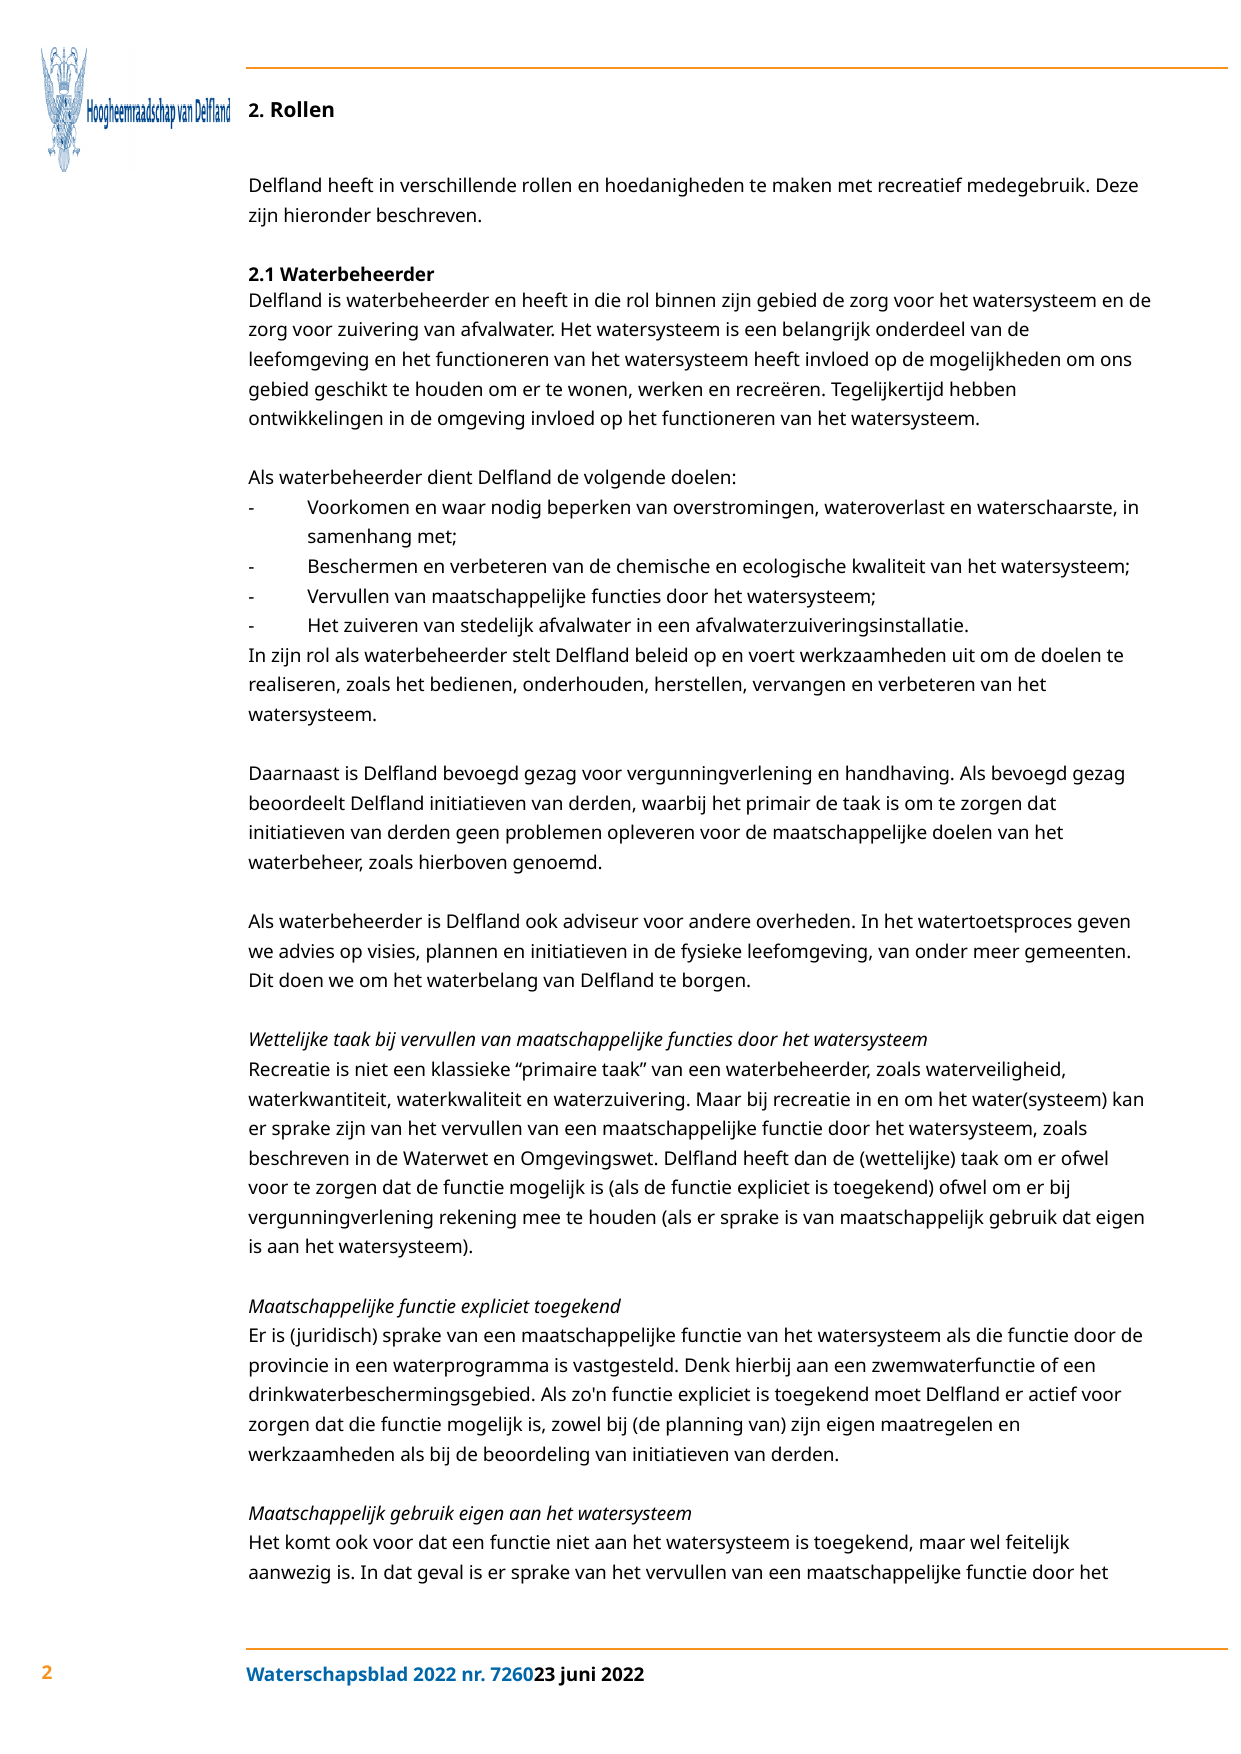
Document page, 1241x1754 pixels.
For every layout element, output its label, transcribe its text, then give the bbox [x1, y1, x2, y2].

text Recreatie is niet een klassieke “primaire taak” van een waterbeheerder, zoals waterveiligheid, waterkwantiteit, waterkwaliteit en waterzuivering. Maar bij recreatie in en om het water(systeem) kan er sprake zijn van het vervullen van een maatschappelijke functie door het watersysteem, zoals beschreven in de Waterwet en Omgevingswet. Delfland heeft dan de (wettelijke) taak om er ofwel voor te zorgen dat de functie mogelijk is (als de functie expliciet is toegekend) ofwel om er bij vergunningverlening rekening mee te houden (als er sprake is van maatschappelijk gebruik dat eigen is aan het watersysteem). [248, 1056, 1152, 1259]
text Als waterbeheerder is Delfland ook adviseur voor andere overheden. In het watertoetsproces geven we advies op visies, plannen en initiatieven in de fysieke leefomgeving, van onder meer gemeenten. Dit doen we om het waterbelang van Delfland te borgen. [248, 908, 1152, 993]
text Als waterbeheerder dient Delfland de volgende doelen: [248, 464, 1152, 490]
text Maatschappelijk gebruik eigen aan het watersysteem [248, 1500, 1152, 1526]
text Het komt ook voor dat een functie niet aan het watersysteem is toegekend, maar wel feitelijk aanwezig is. In dat geval is er sprake van het vervullen van een maatschappelijke functie door het [248, 1529, 1152, 1585]
picture [41, 47, 231, 172]
list Voorkomen en waar nodig beperken van overstromingen, wateroverlast en waterschaarste, in samenhang met; [248, 494, 1152, 549]
text Delfland is waterbeheerder en heeft in die rol binnen zijn gebied de zorg voor het watersysteem en de zorg voor zuivering van afvalwater. Het watersysteem is een belangrijk onderdeel van de leefomgeving en het functioneren van het watersysteem heeft invloed op de mogelijkheden om ons gebied geschikt te houden om er te wonen, werken en recreëren. Tegelijkertijd hebben ontwikkelingen in de omgeving invloed op het functioneren van het watersysteem. [248, 287, 1152, 431]
text 2. Rollen [248, 95, 1152, 123]
text Wettelijke taak bij vervullen van maatschappelijke functies door het watersysteem [248, 1027, 1152, 1052]
list Het zuiveren van stedelijk afvalwater in een afvalwaterzuiveringsinstallatie. [248, 612, 1152, 638]
text 2.1 Waterbeheerder [248, 261, 1152, 287]
text Er is (juridisch) sprake van een maatschappelijke functie van het watersysteem als die functie door de provincie in een waterprogramma is vastgesteld. Denk hierbij aan een zwemwaterfunctie of een drinkwaterbeschermingsgebied. Als zo'n functie expliciet is toegekend moet Delfland er actief voor zorgen dat die functie mogelijk is, zowel bij (de planning van) zijn eigen maatregelen en werkzaamheden als bij de beoordeling van initiatieven van derden. [248, 1322, 1152, 1466]
text Delfland heeft in verschillende rollen en hoedanigheden te maken met recreatief medegebruik. Deze zijn hieronder beschreven. [248, 172, 1152, 228]
text In zijn rol als waterbeheerder stelt Delfland beleid op en voert werkzaamheden uit om de doelen te realiseren, zoals het bedienen, onderhouden, herstellen, vervangen en verbeteren van het watersysteem. [248, 642, 1152, 727]
text Daarnaast is Delfland bevoegd gezag voor vergunningverlening en handhaving. Als bevoegd gezag beoordeelt Delfland initiatieven van derden, waarbij het primair de taak is om te zorgen dat initiatieven van derden geen problemen opleveren voor de maatschappelijke doelen van het waterbeheer, zoals hierboven genoemd. [248, 760, 1152, 875]
text Maatschappelijke functie expliciet toegekend [248, 1293, 1152, 1318]
list Vervullen van maatschappelijke functies door het watersysteem; [248, 583, 1152, 608]
list Beschermen en verbeteren van de chemische en ecologische kwaliteit van het watersysteem; [248, 553, 1152, 579]
